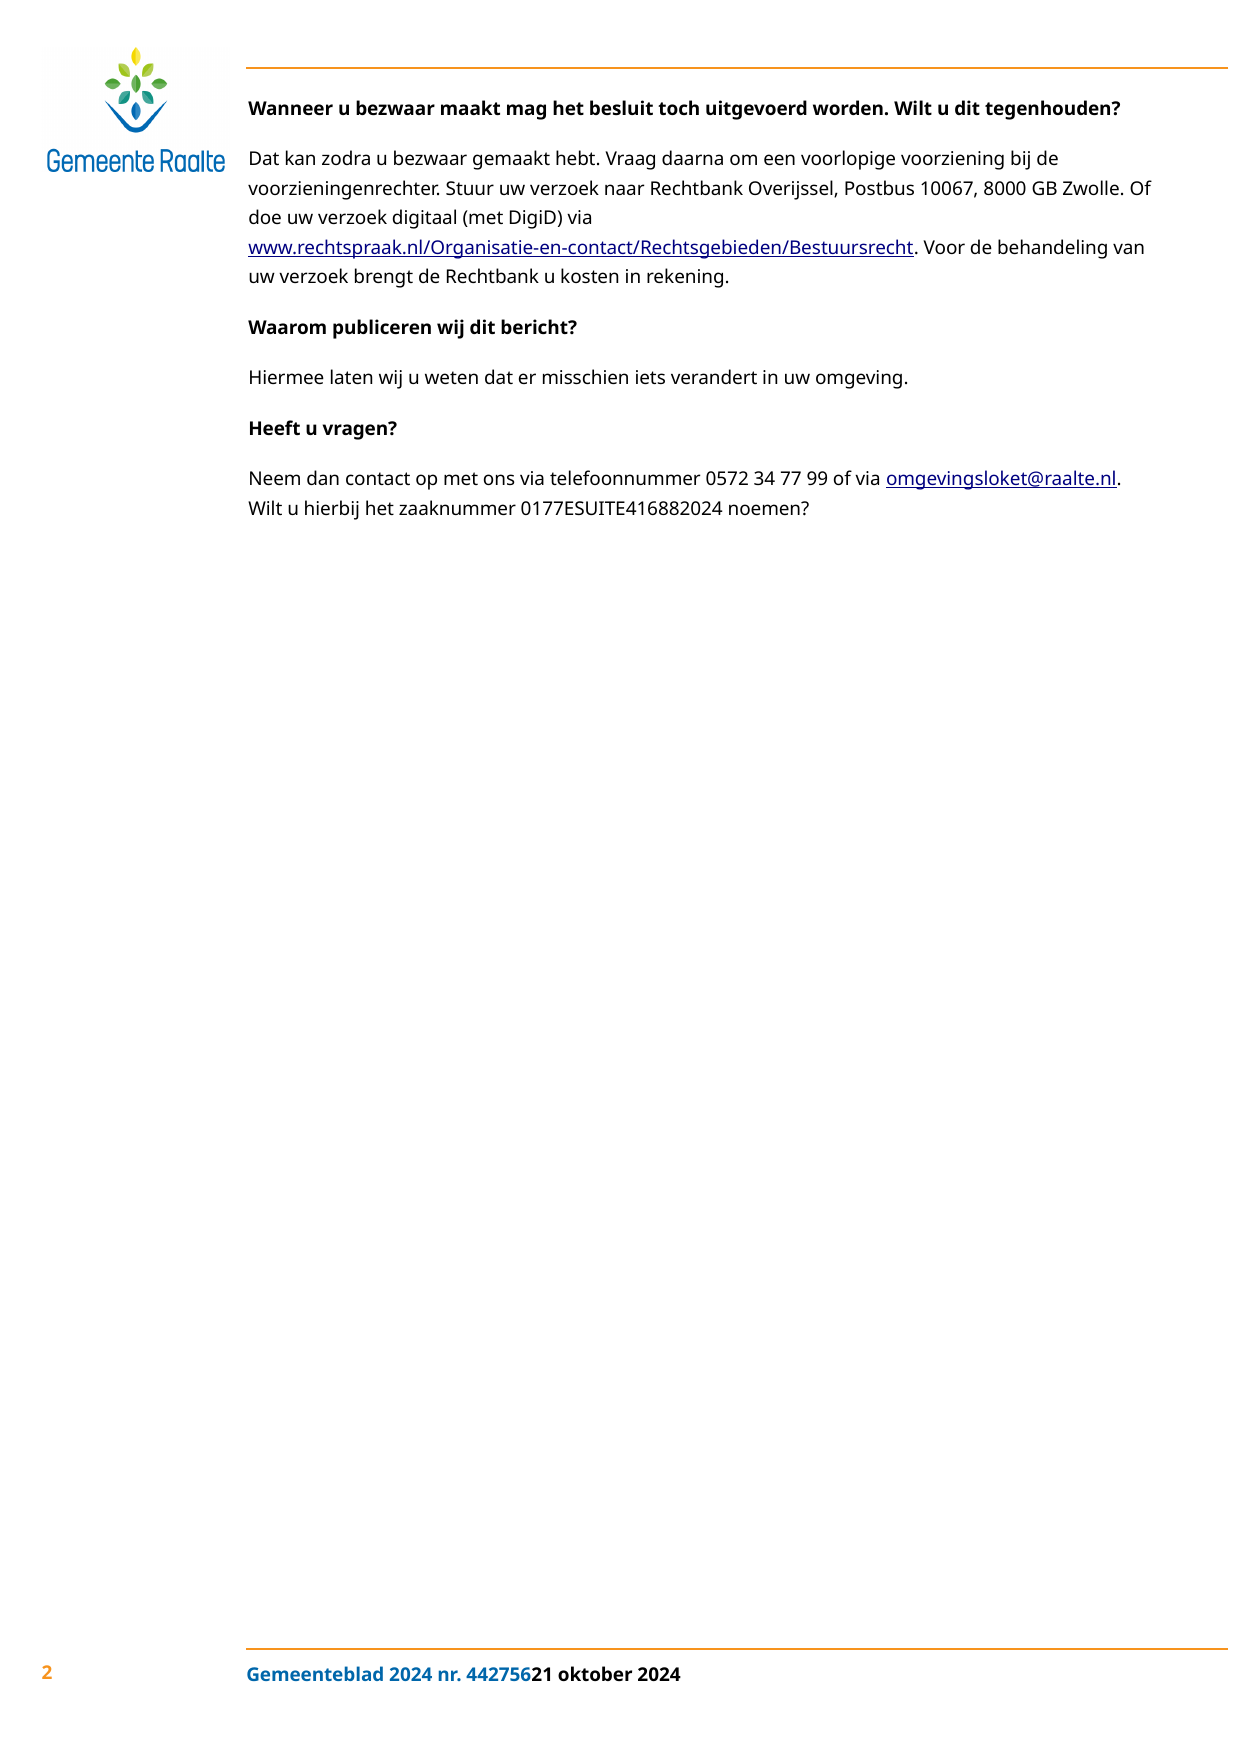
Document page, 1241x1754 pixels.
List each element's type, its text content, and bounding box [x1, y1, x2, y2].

picture [41, 47, 231, 172]
text Heeft u vragen? [248, 415, 1152, 441]
text Neem dan contact op met ons via telefoonnummer 0572 34 77 99 of via omgevingsloket@raalte.nl. Wilt u hierbij het zaaknummer 0177ESUITE416882024 noemen? [248, 465, 1152, 521]
text Waarom publiceren wij dit bericht? [248, 314, 1152, 340]
text Dat kan zodra u bezwaar gemaakt hebt. Vraag daarna om een voorlopige voorziening bij de voorzieningenrechter. Stuur uw verzoek naar Rechtbank Overijssel, Postbus 10067, 8000 GB Zwolle. Of doe uw verzoek digitaal (met DigiD) via www.rechtspraak.nl/Organisatie-en-contact/Rechtsgebieden/Bestuursrecht. Voor de behandeling van uw verzoek brengt de Rechtbank u kosten in rekening. [248, 145, 1152, 289]
text Hiermee laten wij u weten dat er misschien iets verandert in uw omgeving. [248, 364, 1152, 390]
text Wanneer u bezwaar maakt mag het besluit toch uitgevoerd worden. Wilt u dit tegenhouden? [248, 95, 1152, 121]
